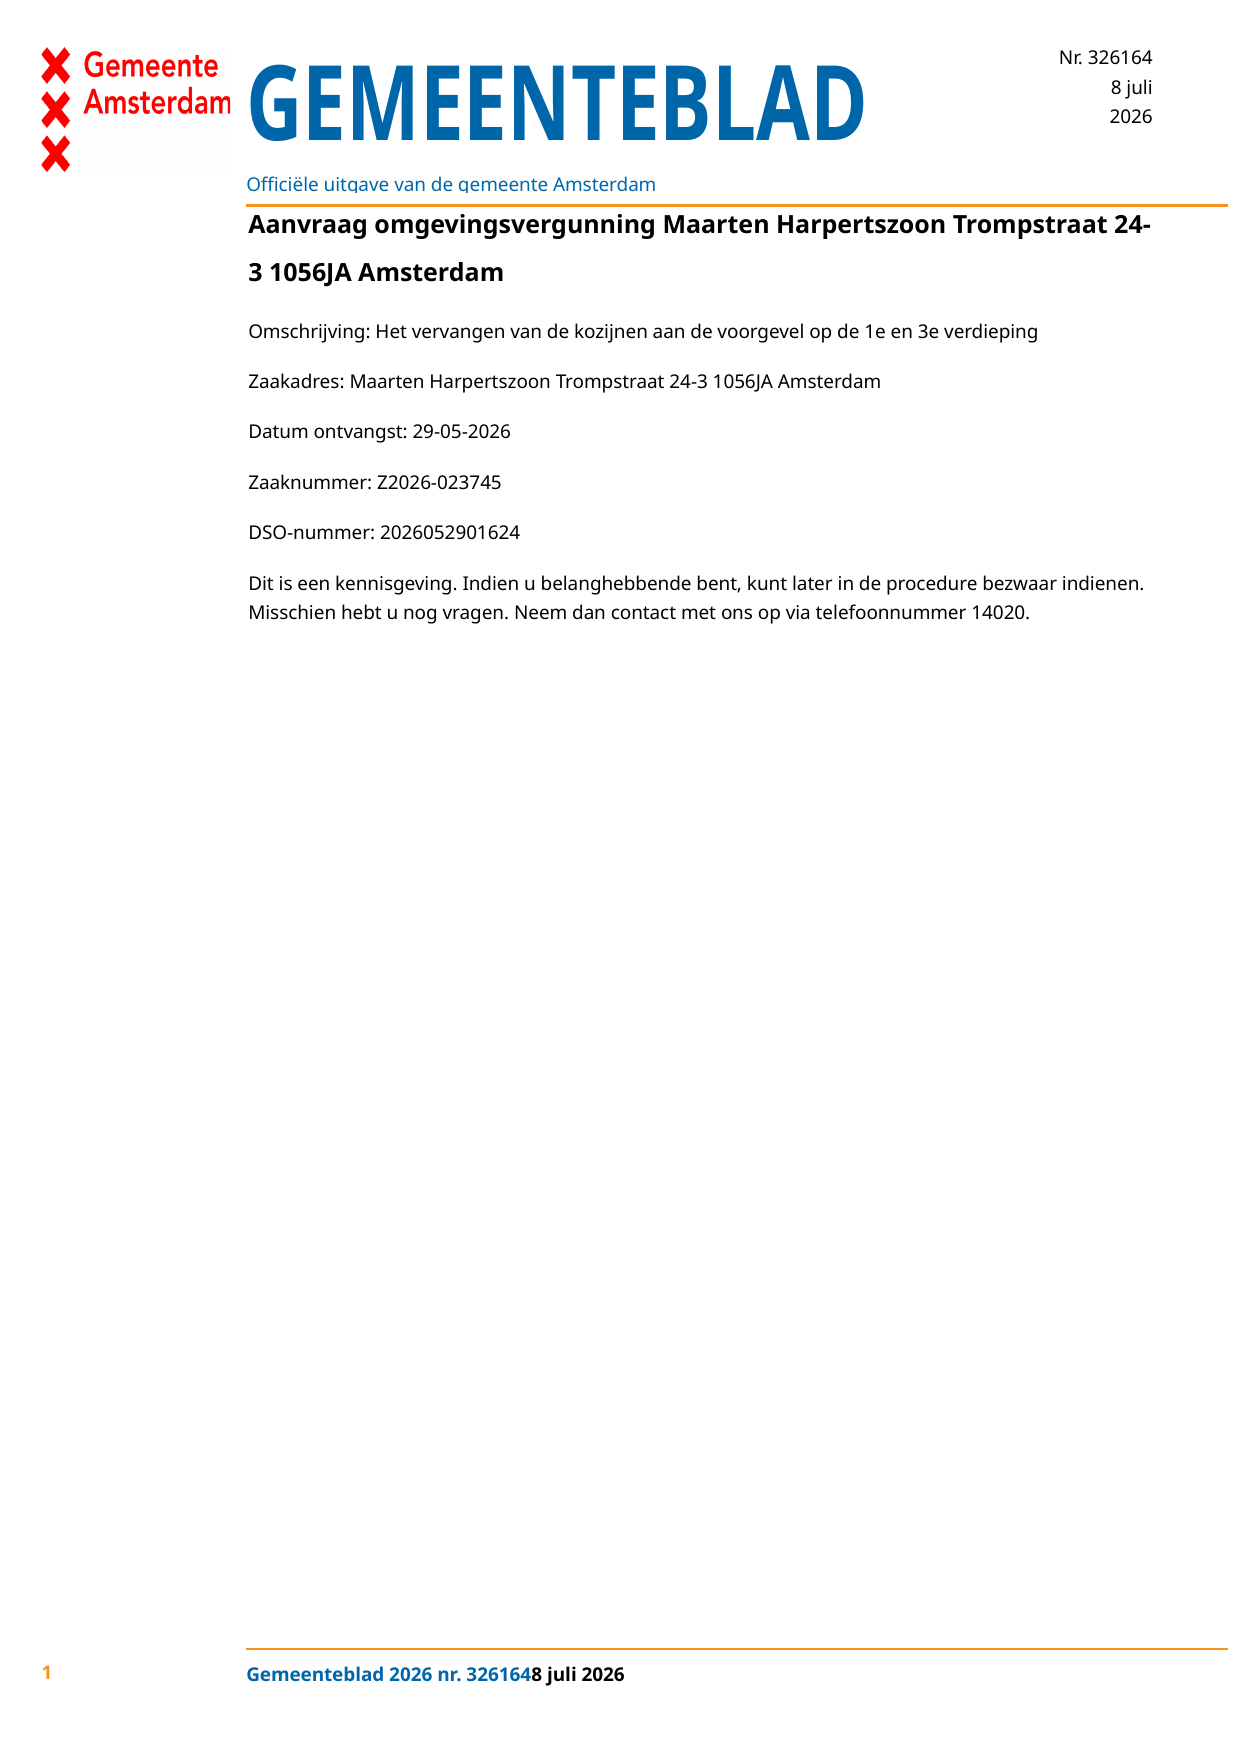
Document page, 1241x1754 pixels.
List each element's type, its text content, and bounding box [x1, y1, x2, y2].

text Datum ontvangst: 29-05-2026 [248, 419, 1152, 444]
text Zaaknummer: Z2026-023745 [248, 469, 1152, 495]
text Dit is een kennisgeving. Indien u belanghebbende bent, kunt later in de procedure bezwaar indienen. Misschien hebt u nog vragen. Neem dan contact met ons op via telefoonnummer 14020. [248, 570, 1152, 625]
text DSO-nummer: 2026052901624 [248, 519, 1152, 545]
text Aanvraag omgevingsvergunning Maarten Harpertszoon Trompstraat 24-3 1056JA Amsterdam [248, 207, 1152, 288]
text Zaakadres: Maarten Harpertszoon Trompstraat 24-3 1056JA Amsterdam [248, 368, 1152, 394]
picture [41, 47, 231, 172]
text Omschrijving: Het vervangen van de kozijnen aan de voorgevel op de 1e en 3e verdieping [248, 318, 1152, 344]
